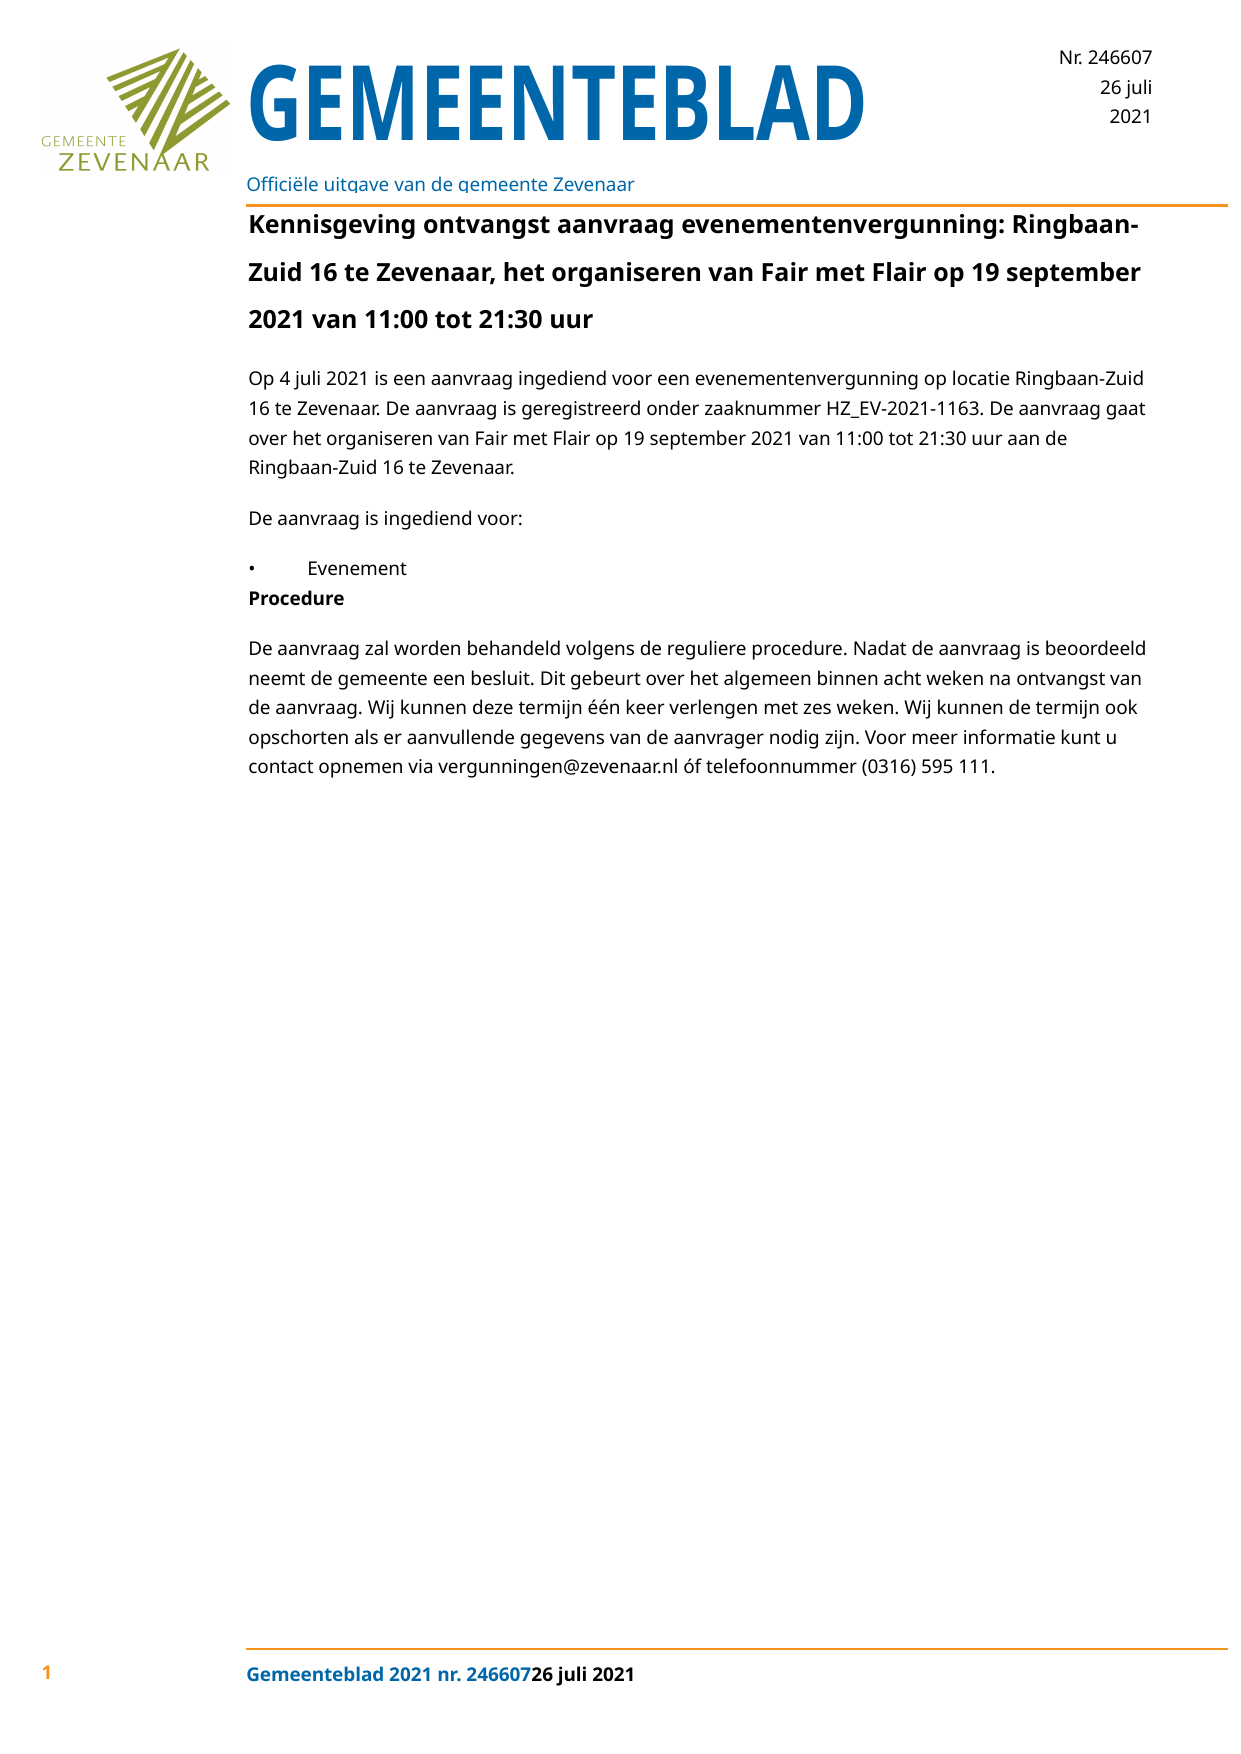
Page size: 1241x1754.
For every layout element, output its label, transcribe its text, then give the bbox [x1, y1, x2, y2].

text De aanvraag is ingediend voor: [248, 505, 1152, 530]
picture [41, 47, 231, 172]
text Op 4 juli 2021 is een aanvraag ingediend voor een evenementenvergunning op locatie Ringbaan-Zuid 16 te Zevenaar. De aanvraag is geregistreerd onder zaaknummer HZ_EV-2021-1163. De aanvraag gaat over het organiseren van Fair met Flair op 19 september 2021 van 11:00 tot 21:30 uur aan de Ringbaan-Zuid 16 te Zevenaar. [248, 366, 1152, 480]
text De aanvraag zal worden behandeld volgens de reguliere procedure. Nadat de aanvraag is beoordeeld neemt de gemeente een besluit. Dit gebeurt over het algemeen binnen acht weken na ontvangst van de aanvraag. Wij kunnen deze termijn één keer verlengen met zes weken. Wij kunnen de termijn ook opschorten als er aanvullende gegevens van de aanvrager nodig zijn. Voor meer informatie kunt u contact opnemen via vergunningen@zevenaar.nl óf telefoonnummer (0316) 595 111. [248, 635, 1152, 779]
list Evenement [248, 555, 1152, 581]
text Procedure [248, 585, 1152, 610]
text Kennisgeving ontvangst aanvraag evenementenvergunning: Ringbaan-Zuid 16 te Zevenaar, het organiseren van Fair met Flair op 19 september 2021 van 11:00 tot 21:30 uur [248, 207, 1152, 336]
